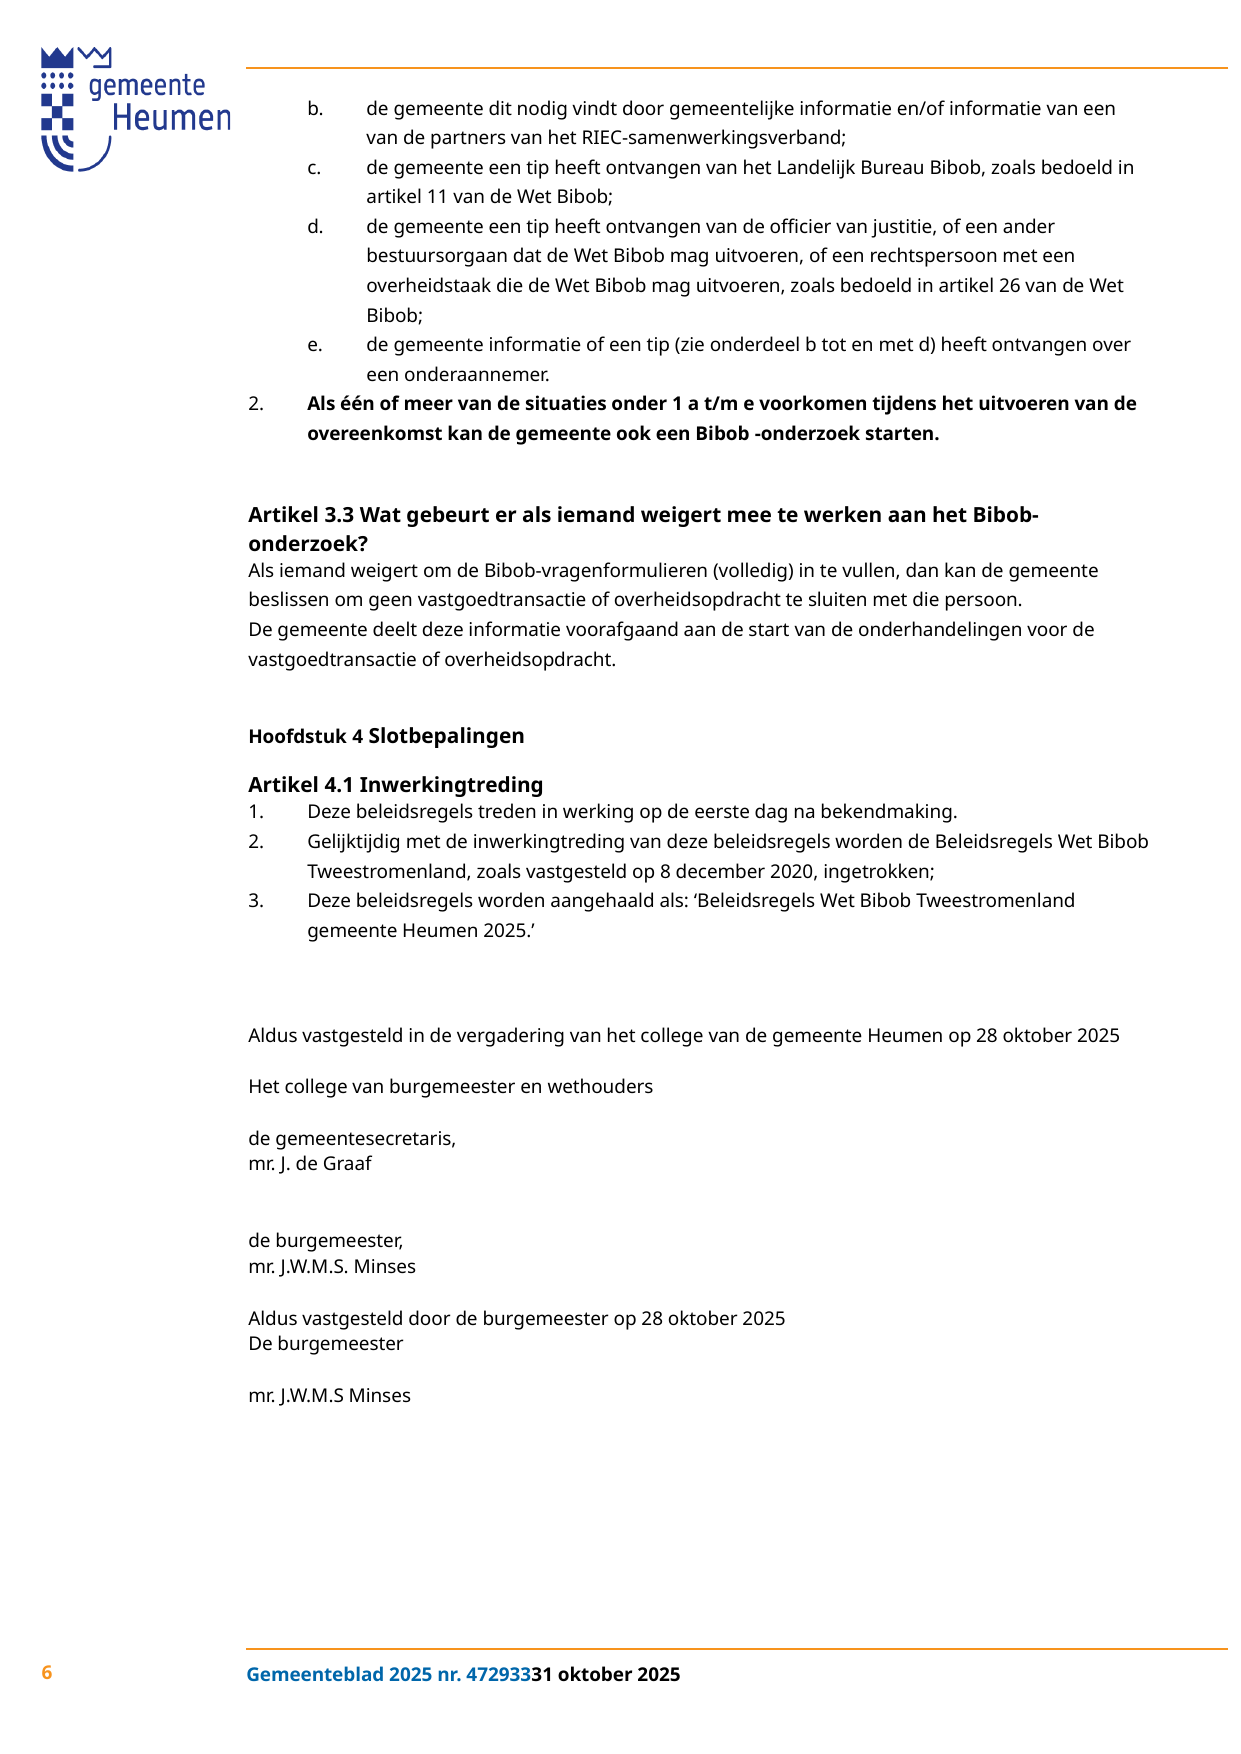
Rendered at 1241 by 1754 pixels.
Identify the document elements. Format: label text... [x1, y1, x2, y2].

text Aldus vastgesteld door de burgemeester op 28 oktober 2025 [248, 1305, 1152, 1331]
text Als iemand weigert om de Bibob-vragenformulieren (volledig) in te vullen, dan kan de gemeente beslissen om geen vastgoedtransactie of overheidsopdracht te sluiten met die persoon. [248, 557, 1152, 612]
text Artikel 4.1 Inwerkingtreding [248, 770, 1152, 799]
list de gemeente informatie of een tip (zie onderdeel b tot en met d) heeft ontvangen over een onderaannemer. [307, 331, 1152, 387]
list de gemeente een tip heeft ontvangen van het Landelijk Bureau Bibob, zoals bedoeld in artikel 11 van de Wet Bibob; [307, 154, 1152, 209]
list Gelijktijdig met de inwerkingtreding van deze beleidsregels worden de Beleidsregels Wet Bibob Tweestromenland, zoals vastgesteld op 8 december 2020, ingetrokken; [248, 828, 1152, 884]
text de gemeentesecretaris, [248, 1125, 1152, 1151]
text de burgemeester, [248, 1228, 1152, 1253]
text mr. J.W.M.S Minses [248, 1382, 1152, 1408]
text Het college van burgemeester en wethouders [248, 1073, 1152, 1099]
text De gemeente deelt deze informatie voorafgaand aan de start van de onderhandelingen voor de vastgoedtransactie of overheidsopdracht. [248, 616, 1152, 672]
list de gemeente een tip heeft ontvangen van de officier van justitie, of een ander bestuursorgaan dat de Wet Bibob mag uitvoeren, of een rechtspersoon met een overheidstaak die de Wet Bibob mag uitvoeren, zoals bedoeld in artikel 26 van de Wet Bibob; [307, 213, 1152, 328]
list de gemeente dit nodig vindt door gemeentelijke informatie en/of informatie van een van de partners van het RIEC-samenwerkingsverband; [307, 95, 1152, 150]
text De burgemeester [248, 1331, 1152, 1356]
text Artikel 3.3 Wat gebeurt er als iemand weigert mee te werken aan het Bibob-onderzoek? [248, 500, 1152, 557]
list Als één of meer van de situaties onder 1 a t/m e voorkomen tijdens het uitvoeren van de overeenkomst kan de gemeente ook een Bibob -onderzoek starten. [248, 391, 1152, 446]
text Aldus vastgesteld in de vergadering van het college van de gemeente Heumen op 28 oktober 2025 [248, 1022, 1152, 1048]
text mr. J.W.M.S. Minses [248, 1253, 1152, 1279]
text mr. J. de Graaf [248, 1151, 1152, 1176]
list Deze beleidsregels treden in werking op de eerste dag na bekendmaking. [248, 799, 1152, 824]
text Hoofdstuk 4 Slotbepalingen [248, 721, 1152, 749]
picture [41, 47, 231, 172]
list Deze beleidsregels worden aangehaald als: ‘Beleidsregels Wet Bibob Tweestromenland gemeente Heumen 2025.’ [248, 887, 1152, 943]
